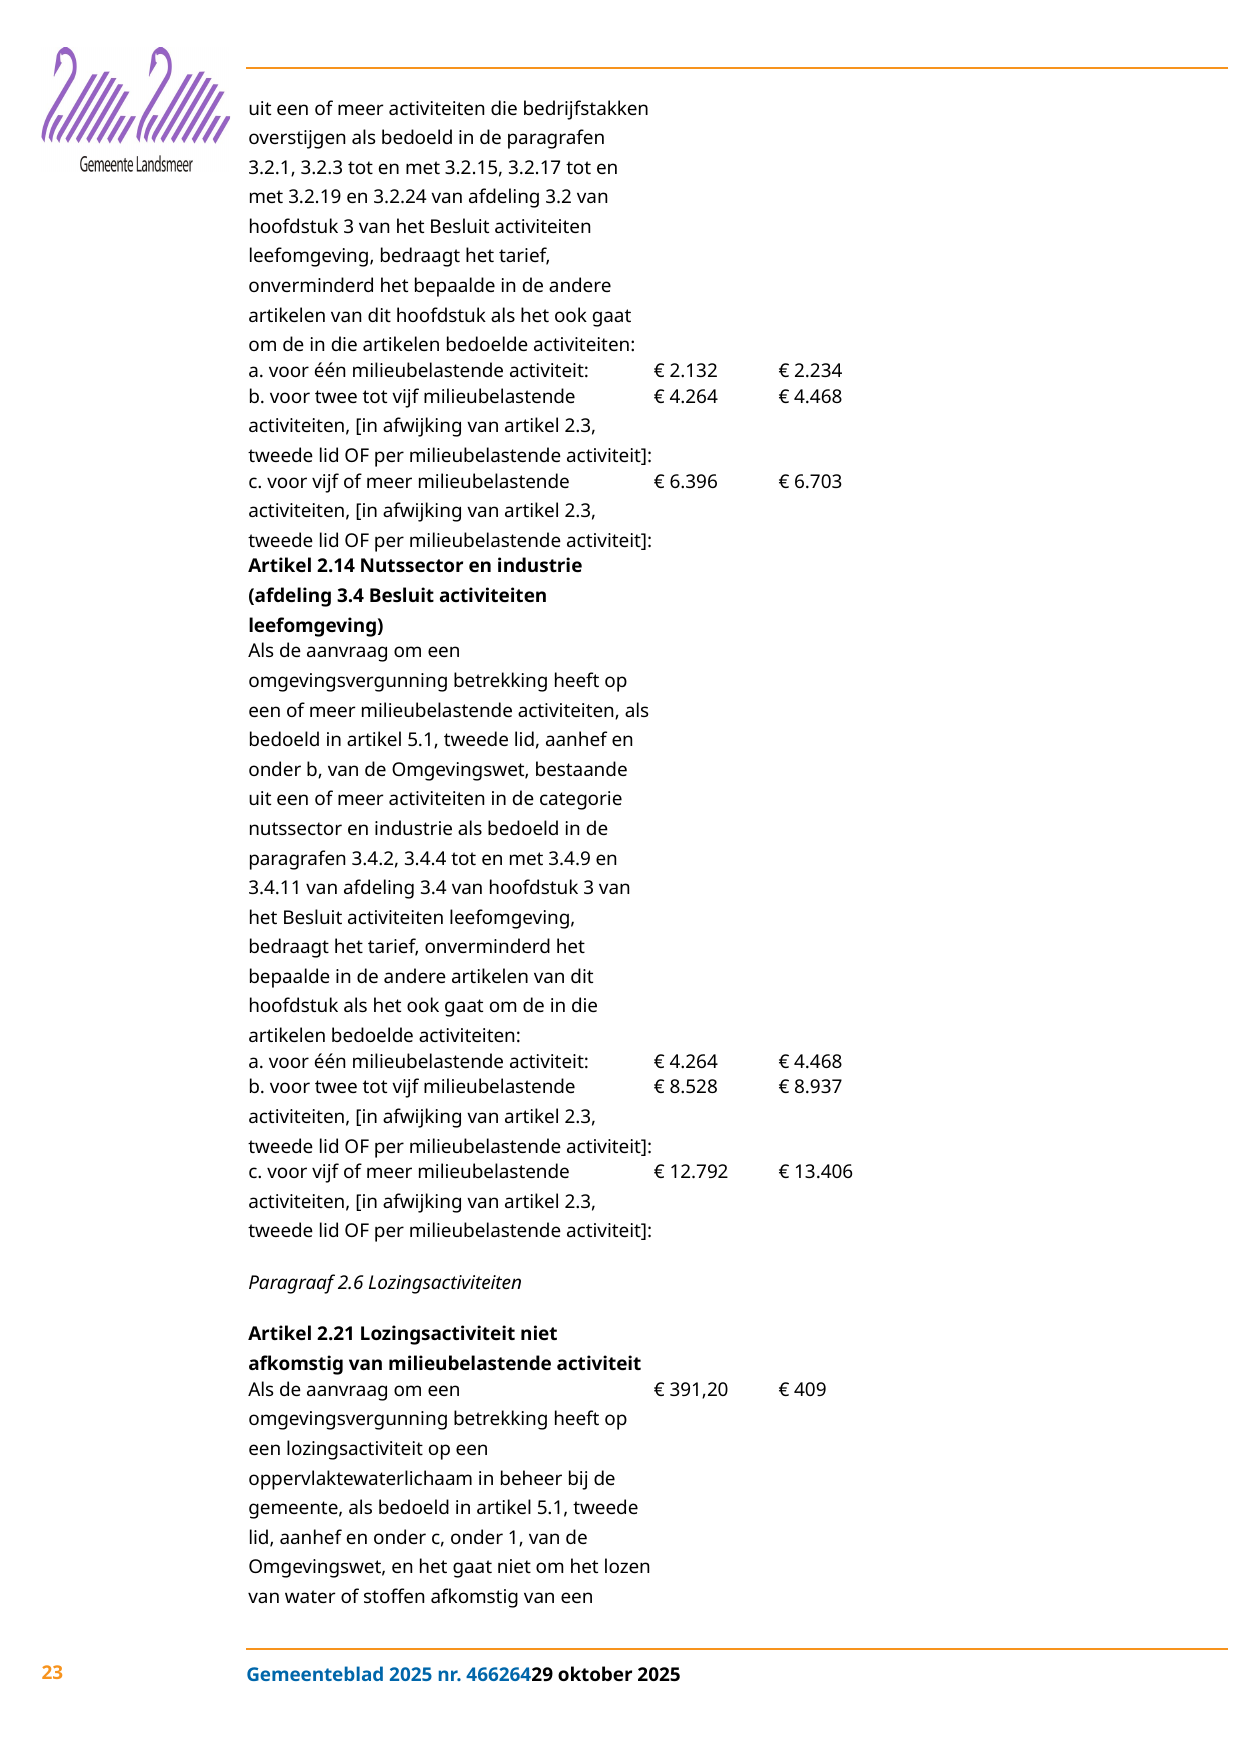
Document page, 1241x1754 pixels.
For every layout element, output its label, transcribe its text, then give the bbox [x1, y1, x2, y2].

table_cell a. voor één milieubelastende activiteit: [248, 357, 654, 383]
table_cell € 4.468 [778, 1048, 1027, 1074]
table_cell € 409 [778, 1376, 1027, 1609]
table_cell Artikel 2.14 Nutssector en industrie (afdeling 3.4 Besluit activiteiten leefomgeving) [248, 553, 654, 638]
table_cell [778, 1321, 1027, 1376]
table_cell [248, 1295, 654, 1321]
table_cell € 4.264 [654, 1048, 778, 1074]
table_cell [778, 95, 1027, 357]
table_cell € 6.396 [654, 468, 778, 553]
table_cell [778, 1269, 1027, 1295]
table_cell [778, 1295, 1027, 1321]
table_cell b. voor twee tot vijf milieubelastende activiteiten, [in afwijking van artikel 2.3, tweede lid OF per milieubelastende activiteit]: [248, 383, 654, 468]
table_cell Als de aanvraag om een omgevingsvergunning betrekking heeft op een lozingsactiviteit op een oppervlaktewaterlichaam in beheer bij de gemeente, als bedoeld in artikel 5.1, tweede lid, aanhef en onder c, onder 1, van de Omgevingswet, en het gaat niet om het lozen van water of stoffen afkomstig van een [248, 1376, 654, 1609]
table_cell [778, 553, 1027, 638]
table_cell [654, 1295, 778, 1321]
table_cell Artikel 2.21 Lozingsactiviteit niet afkomstig van milieubelastende activiteit [248, 1321, 654, 1376]
table_cell Als de aanvraag om een omgevingsvergunning betrekking heeft op een of meer milieubelastende activiteiten, als bedoeld in artikel 5.1, tweede lid, aanhef en onder b, van de Omgevingswet, bestaande uit een of meer activiteiten in de categorie nutssector en industrie als bedoeld in de paragrafen 3.4.2, 3.4.4 tot en met 3.4.9 en 3.4.11 van afdeling 3.4 van hoofdstuk 3 van het Besluit activiteiten leefomgeving, bedraagt het tarief, onverminderd het bepaalde in de andere artikelen van dit hoofdstuk als het ook gaat om de in die artikelen bedoelde activiteiten: [248, 638, 654, 1048]
table_cell Paragraaf 2.6 Lozingsactiviteiten [248, 1269, 654, 1295]
table_cell € 13.406 [778, 1159, 1027, 1243]
table_cell € 2.132 [654, 357, 778, 383]
table_cell € 391,20 [654, 1376, 778, 1609]
table_cell [654, 95, 778, 357]
table_cell [654, 553, 778, 638]
table_cell a. voor één milieubelastende activiteit: [248, 1048, 654, 1074]
table_cell [778, 638, 1027, 1048]
table_cell € 4.264 [654, 383, 778, 468]
table_cell [654, 638, 778, 1048]
table_cell [248, 1244, 654, 1269]
table_cell c. voor vijf of meer milieubelastende activiteiten, [in afwijking van artikel 2.3, tweede lid OF per milieubelastende activiteit]: [248, 468, 654, 553]
table_cell [654, 1244, 778, 1269]
table_cell [654, 1321, 778, 1376]
table_cell € 2.234 [778, 357, 1027, 383]
table_cell € 8.937 [778, 1074, 1027, 1158]
table_cell c. voor vijf of meer milieubelastende activiteiten, [in afwijking van artikel 2.3, tweede lid OF per milieubelastende activiteit]: [248, 1159, 654, 1243]
table_cell b. voor twee tot vijf milieubelastende activiteiten, [in afwijking van artikel 2.3, tweede lid OF per milieubelastende activiteit]: [248, 1074, 654, 1158]
table_cell [654, 1269, 778, 1295]
table_cell € 4.468 [778, 383, 1027, 468]
table_cell € 6.703 [778, 468, 1027, 553]
table_cell uit een of meer activiteiten die bedrijfstakken overstijgen als bedoeld in de paragrafen 3.2.1, 3.2.3 tot en met 3.2.15, 3.2.17 tot en met 3.2.19 en 3.2.24 van afdeling 3.2 van hoofdstuk 3 van het Besluit activiteiten leefomgeving, bedraagt het tarief, onverminderd het bepaalde in de andere artikelen van dit hoofdstuk als het ook gaat om de in die artikelen bedoelde activiteiten: [248, 95, 654, 357]
picture [41, 47, 231, 172]
table_cell € 12.792 [654, 1159, 778, 1243]
table_cell [778, 1244, 1027, 1269]
table_cell € 8.528 [654, 1074, 778, 1158]
